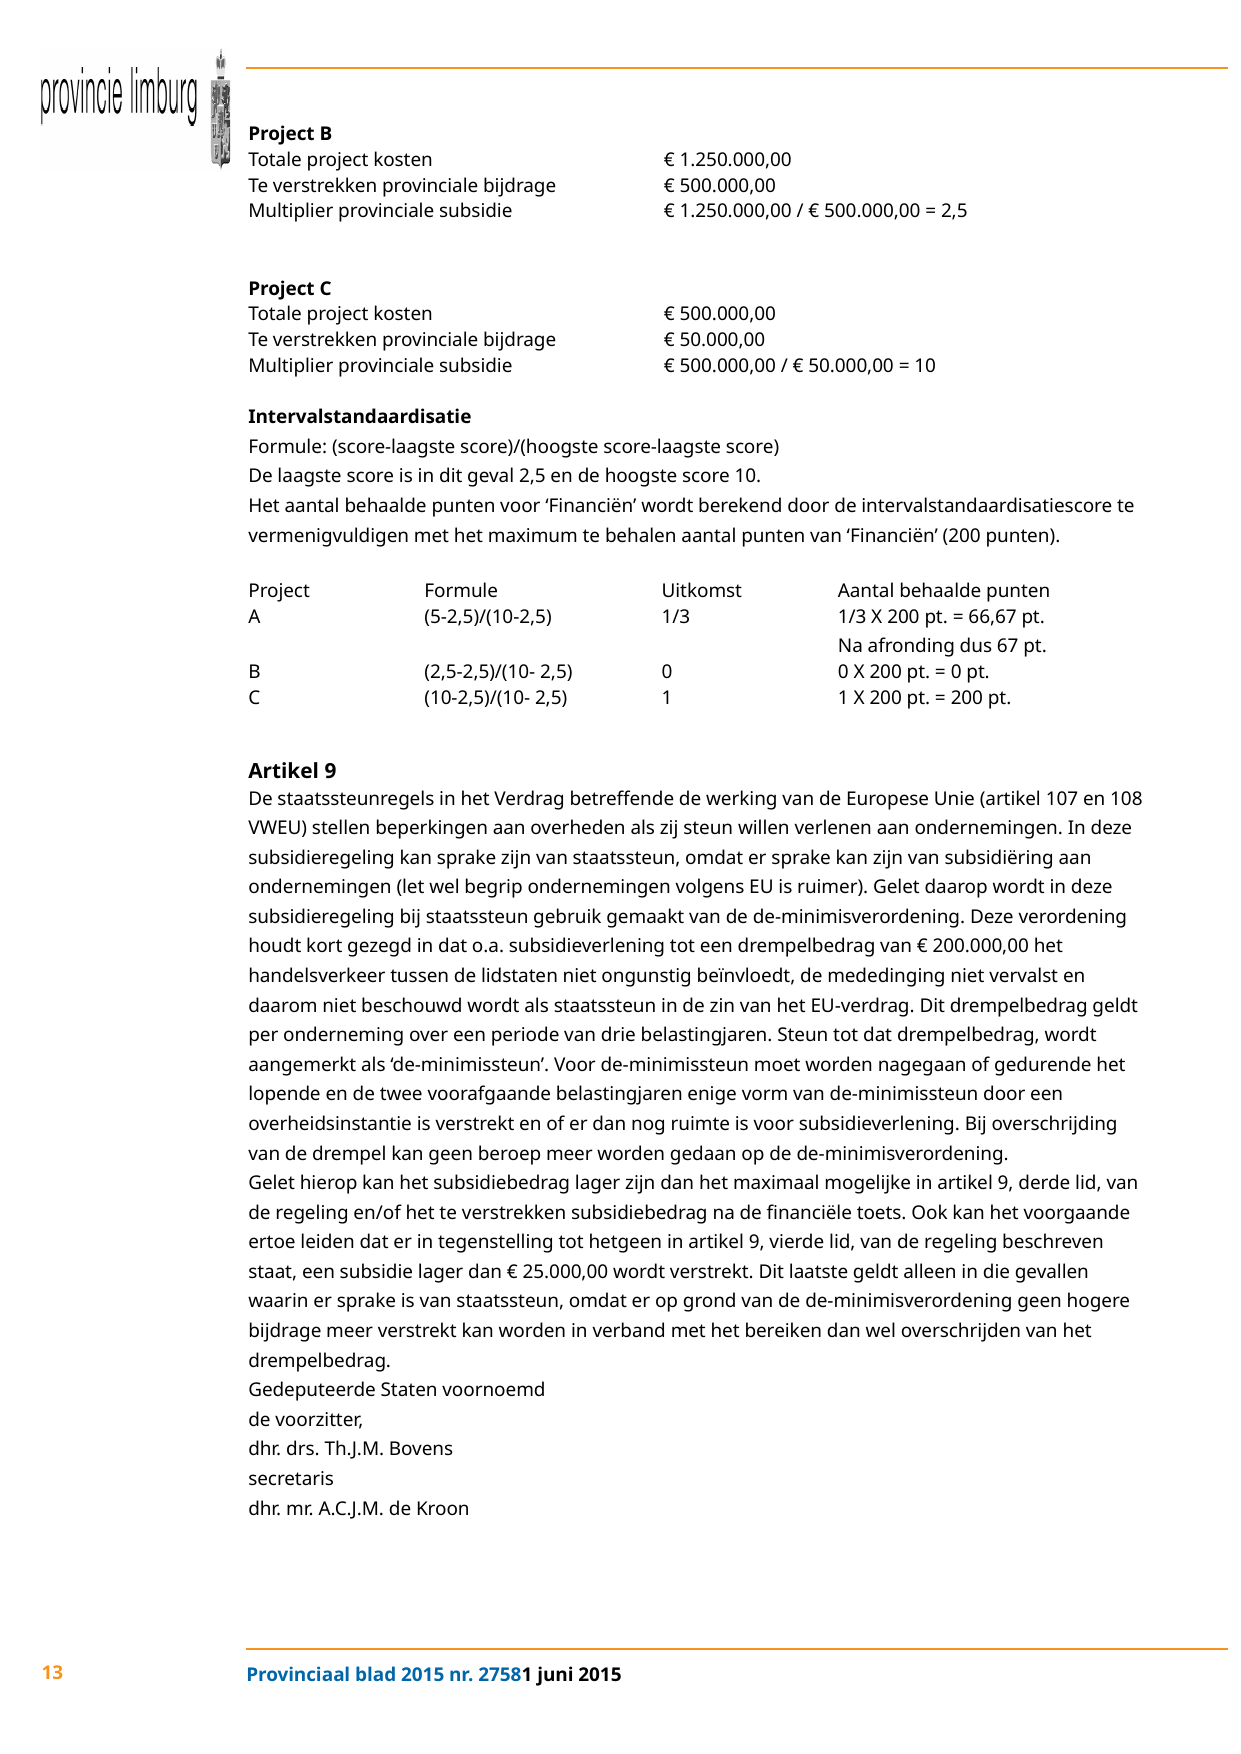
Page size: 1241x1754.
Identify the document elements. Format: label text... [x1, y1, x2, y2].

text Het aantal behaalde punten voor ‘Financiën’ wordt berekend door de intervalstandaardisatiescore te vermenigvuldigen met het maximum te behalen aantal punten van ‘Financiën’ (200 punten). [248, 492, 1152, 548]
table_header Uitkomst [661, 577, 838, 603]
table_header Aantal behaalde punten [838, 577, 1152, 603]
text Artikel 9 [248, 756, 1152, 785]
text secretaris [248, 1465, 1152, 1491]
text De staatssteunregels in het Verdrag betreffende de werking van de Europese Unie (artikel 107 en 108 VWEU) stellen beperkingen aan overheden als zij steun willen verlenen aan ondernemingen. In deze subsidieregeling kan sprake zijn van staatssteun, omdat er sprake kan zijn van subsidiëring aan ondernemingen (let wel begrip ondernemingen volgens EU is ruimer). Gelet daarop wordt in deze subsidieregeling bij staatssteun gebruik gemaakt van de de-minimisverordening. Deze verordening houdt kort gezegd in dat o.a. subsidieverlening tot een drempelbedrag van € 200.000,00 het handelsverkeer tussen de lidstaten niet ongunstig beïnvloedt, de mededinging niet vervalst en daarom niet beschouwd wordt als staatssteun in de zin van het EU-verdrag. Dit drempelbedrag geldt per onderneming over een periode van drie belastingjaren. Steun tot dat drempelbedrag, wordt aangemerkt als ‘de-minimissteun’. Voor de-minimissteun moet worden nagegaan of gedurende het lopende en de twee voorafgaande belastingjaren enige vorm van de-minimissteun door een overheidsinstantie is verstrekt en of er dan nog ruimte is voor subsidieverlening. Bij overschrijding van de drempel kan geen beroep meer worden gedaan op de de-minimisverordening. [248, 785, 1152, 1165]
table_cell (2,5-2,5)/(10- 2,5) [424, 658, 661, 684]
table_cell (10-2,5)/(10- 2,5) [424, 684, 661, 710]
table_header Project [248, 577, 424, 603]
table_header [664, 275, 1152, 301]
table_cell Multiplier provinciale subsidie [248, 352, 664, 378]
table_cell 0 [661, 658, 838, 684]
table_cell A [248, 603, 424, 658]
picture [41, 47, 231, 172]
table_cell B [248, 658, 424, 684]
table_header Project B [248, 121, 664, 146]
table_cell C [248, 684, 424, 710]
table_cell € 500.000,00 / € 50.000,00 = 10 [664, 352, 1152, 378]
table_cell 1 X 200 pt. = 200 pt. [838, 684, 1152, 710]
table_cell 0 X 200 pt. = 0 pt. [838, 658, 1152, 684]
table_header [664, 121, 1152, 146]
text Gedeputeerde Staten voornoemd [248, 1376, 1152, 1402]
text dhr. drs. Th.J.M. Bovens [248, 1436, 1152, 1461]
table_cell Te verstrekken provinciale bijdrage [248, 326, 664, 352]
table_header Project C [248, 275, 664, 301]
table_cell € 500.000,00 [664, 301, 1152, 326]
text de voorzitter, [248, 1406, 1152, 1432]
text Intervalstandaardisatie [248, 403, 1152, 429]
table_cell 1 [661, 684, 838, 710]
table_cell € 50.000,00 [664, 326, 1152, 352]
text De laagste score is in dit geval 2,5 en de hoogste score 10. [248, 463, 1152, 488]
table_header Formule [424, 577, 661, 603]
table_cell 1/3 [661, 603, 838, 658]
text dhr. mr. A.C.J.M. de Kroon [248, 1495, 1152, 1520]
table_cell € 1.250.000,00 / € 500.000,00 = 2,5 [664, 198, 1152, 223]
table_cell € 1.250.000,00 [664, 146, 1152, 172]
table_cell Multiplier provinciale subsidie [248, 198, 664, 223]
table_cell (5-2,5)/(10-2,5) [424, 603, 661, 658]
text Gelet hierop kan het subsidiebedrag lager zijn dan het maximaal mogelijke in artikel 9, derde lid, van de regeling en/of het te verstrekken subsidiebedrag na de financiële toets. Ook kan het voorgaande ertoe leiden dat er in tegenstelling tot hetgeen in artikel 9, vierde lid, van de regeling beschreven staat, een subsidie lager dan € 25.000,00 wordt verstrekt. Dit laatste geldt alleen in die gevallen waarin er sprake is van staatssteun, omdat er op grond van de de-minimisverordening geen hogere bijdrage meer verstrekt kan worden in verband met het bereiken dan wel overschrijden van het drempelbedrag. [248, 1169, 1152, 1372]
table_cell Te verstrekken provinciale bijdrage [248, 172, 664, 198]
table_cell € 500.000,00 [664, 172, 1152, 198]
table_cell Totale project kosten [248, 146, 664, 172]
table_cell Totale project kosten [248, 301, 664, 326]
table_cell 1/3 X 200 pt. = 66,67 pt. Na afronding dus 67 pt. [838, 603, 1152, 658]
text Formule: (score-laagste score)/(hoogste score-laagste score) [248, 433, 1152, 459]
